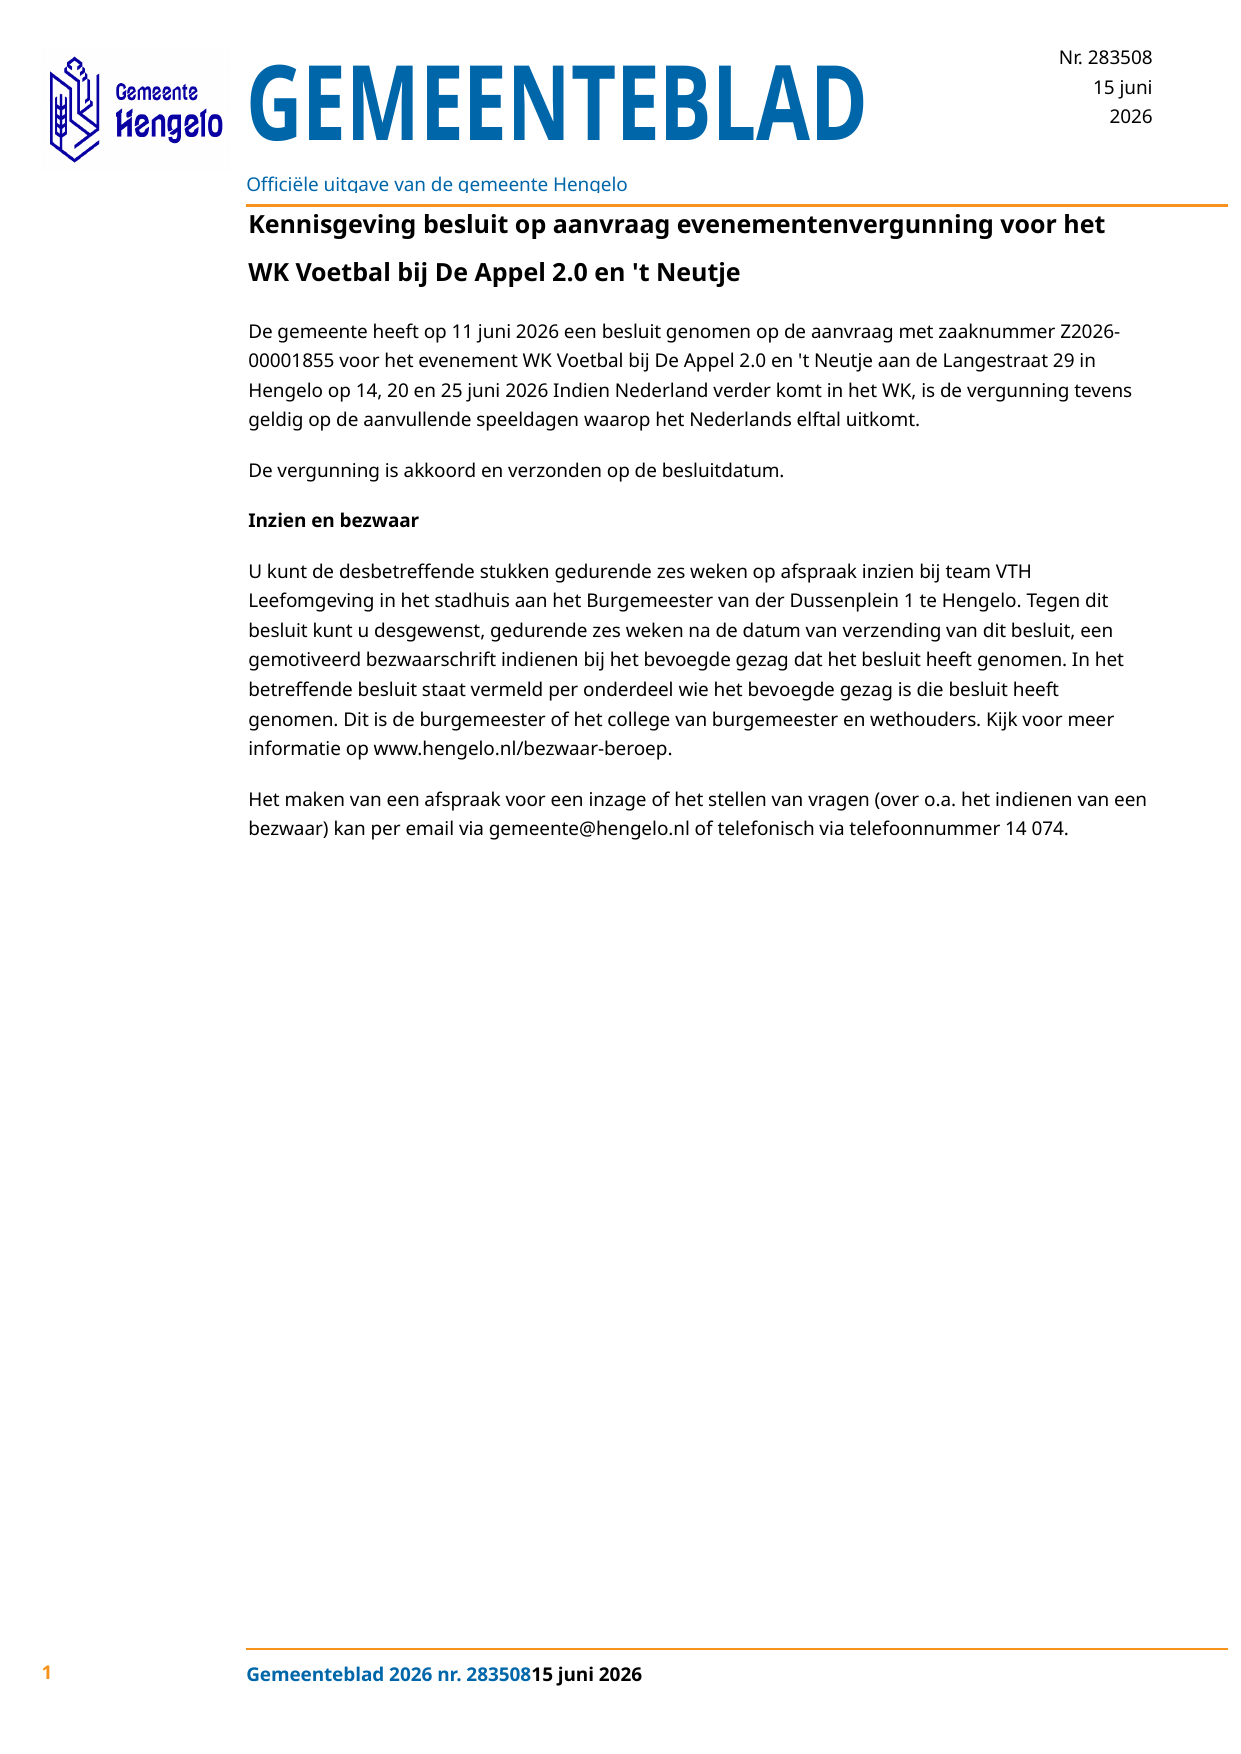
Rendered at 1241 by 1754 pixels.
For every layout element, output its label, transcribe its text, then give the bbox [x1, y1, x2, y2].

text Inzien en bezwaar [248, 507, 1152, 533]
text Kennisgeving besluit op aanvraag evenementenvergunning voor het WK Voetbal bij De Appel 2.0 en 't Neutje [248, 207, 1152, 288]
picture [41, 47, 231, 172]
text U kunt de desbetreffende stukken gedurende zes weken op afspraak inzien bij team VTH Leefomgeving in het stadhuis aan het Burgemeester van der Dussenplein 1 te Hengelo. Tegen dit besluit kunt u desgewenst, gedurende zes weken na de datum van verzending van dit besluit, een gemotiveerd bezwaarschrift indienen bij het bevoegde gezag dat het besluit heeft genomen. In het betreffende besluit staat vermeld per onderdeel wie het bevoegde gezag is die besluit heeft genomen. Dit is de burgemeester of het college van burgemeester en wethouders. Kijk voor meer informatie op www.hengelo.nl/bezwaar-beroep. [248, 558, 1152, 761]
text Het maken van een afspraak voor een inzage of het stellen van vragen (over o.a. het indienen van een bezwaar) kan per email via gemeente@hengelo.nl of telefonisch via telefoonnummer 14 074. [248, 786, 1152, 841]
text De vergunning is akkoord en verzonden op de besluitdatum. [248, 457, 1152, 483]
text De gemeente heeft op 11 juni 2026 een besluit genomen op de aanvraag met zaaknummer Z2026-00001855 voor het evenement WK Voetbal bij De Appel 2.0 en 't Neutje aan de Langestraat 29 in Hengelo op 14, 20 en 25 juni 2026 Indien Nederland verder komt in het WK, is de vergunning tevens geldig op de aanvullende speeldagen waarop het Nederlands elftal uitkomt. [248, 318, 1152, 432]
